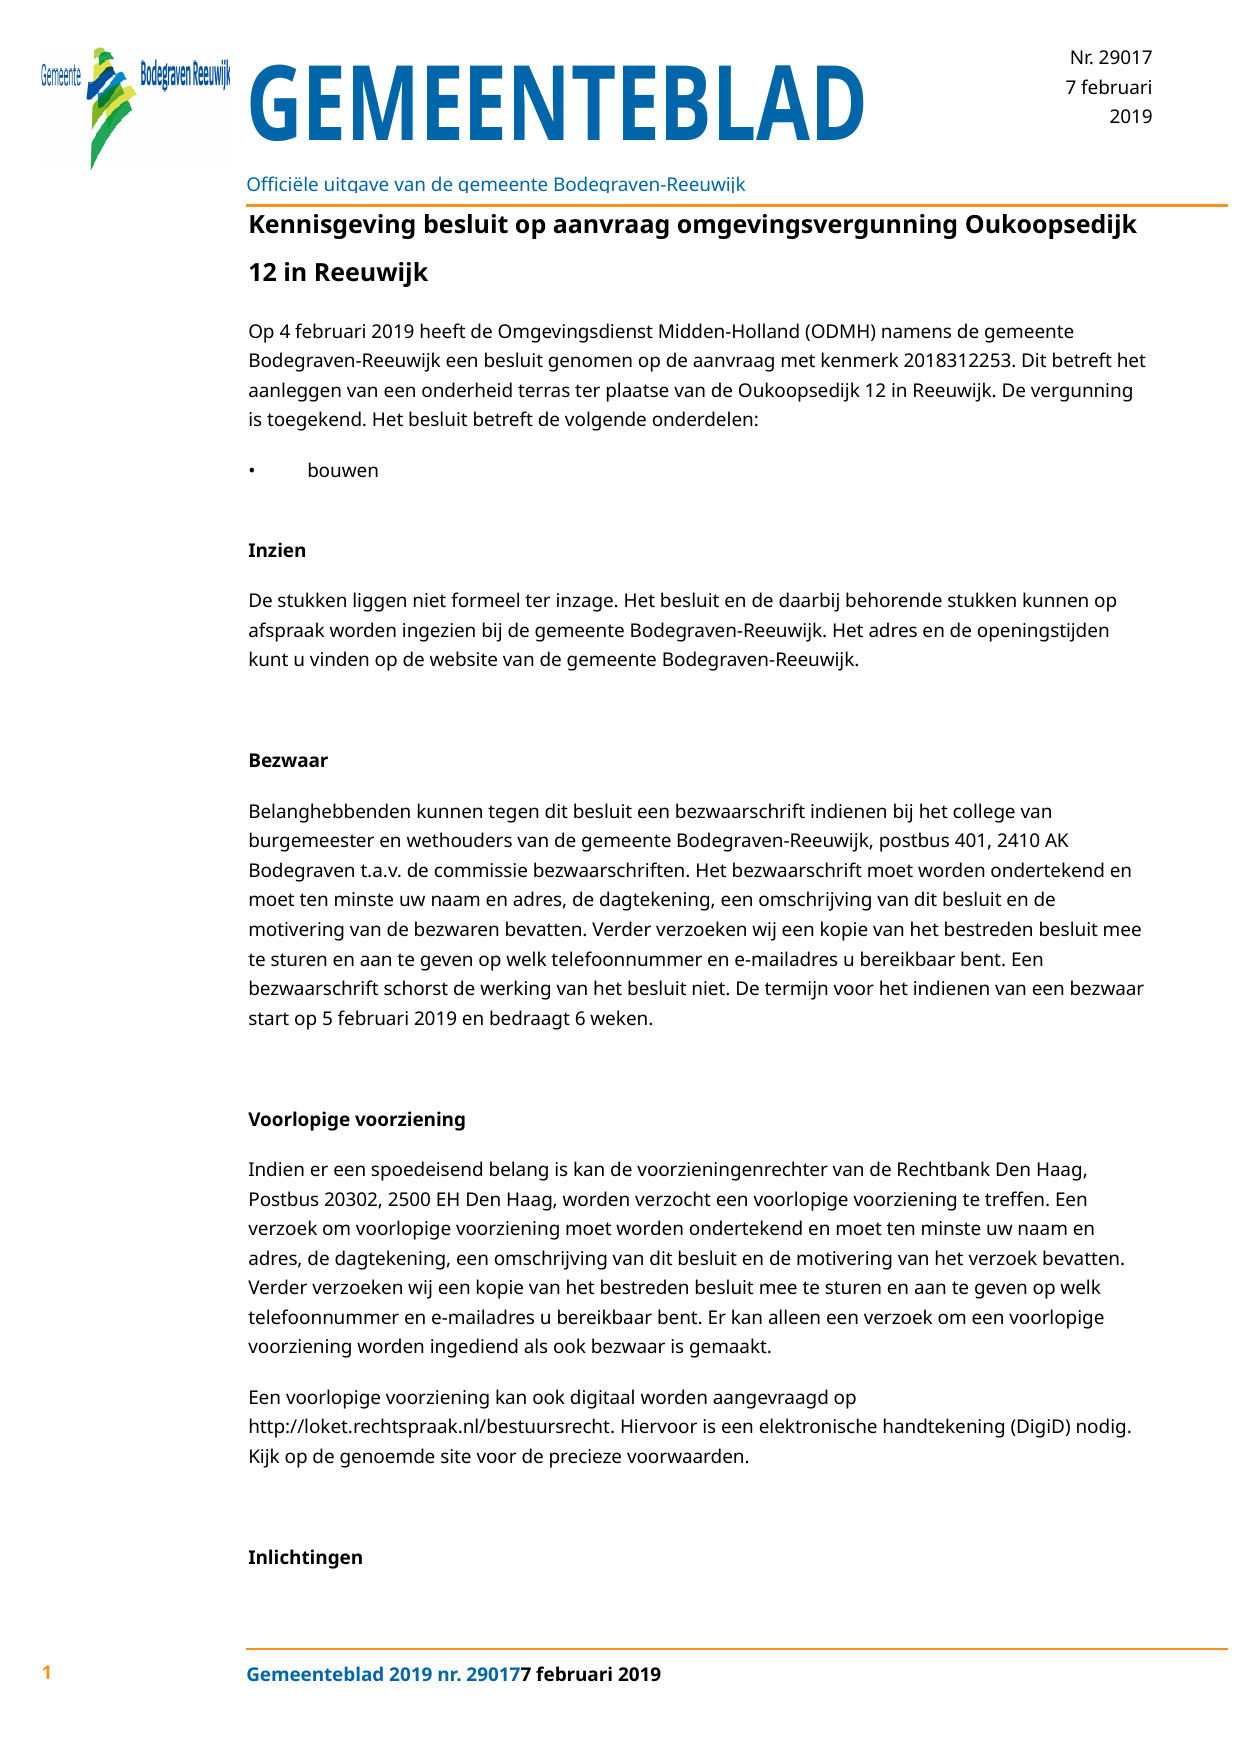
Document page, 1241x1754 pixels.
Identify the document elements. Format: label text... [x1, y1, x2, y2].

text Inzien [248, 537, 1152, 563]
text Indien er een spoedeisend belang is kan de voorzieningenrechter van de Rechtbank Den Haag, Postbus 20302, 2500 EH Den Haag, worden verzocht een voorlopige voorziening te treffen. Een verzoek om voorlopige voorziening moet worden ondertekend en moet ten minste uw naam en adres, de dagtekening, een omschrijving van dit besluit en de motivering van het verzoek bevatten. Verder verzoeken wij een kopie van het bestreden besluit mee te sturen en aan te geven op welk telefoonnummer en e-mailadres u bereikbaar bent. Er kan alleen een verzoek om een voorlopige voorziening worden ingediend als ook bezwaar is gemaakt. [248, 1156, 1152, 1359]
text Op 4 februari 2019 heeft de Omgevingsdienst Midden-Holland (ODMH) namens de gemeente Bodegraven-Reeuwijk een besluit genomen op de aanvraag met kenmerk 2018312253. Dit betreft het aanleggen van een onderheid terras ter plaatse van de Oukoopsedijk 12 in Reeuwijk. De vergunning is toegekend. Het besluit betreft de volgende onderdelen: [248, 318, 1152, 432]
list bouwen [248, 457, 1152, 483]
text Voorlopige voorziening [248, 1106, 1152, 1132]
text De stukken liggen niet formeel ter inzage. Het besluit en de daarbij behorende stukken kunnen op afspraak worden ingezien bij de gemeente Bodegraven-Reeuwijk. Het adres en de openingstijden kunt u vinden op de website van de gemeente Bodegraven-Reeuwijk. [248, 587, 1152, 672]
text Een voorlopige voorziening kan ook digitaal worden aangevraagd op http://loket.rechtspraak.nl/bestuursrecht. Hiervoor is een elektronische handtekening (DigiD) nodig. Kijk op de genoemde site voor de precieze voorwaarden. [248, 1384, 1152, 1469]
text Kennisgeving besluit op aanvraag omgevingsvergunning Oukoopsedijk 12 in Reeuwijk [248, 207, 1152, 288]
picture [41, 47, 231, 172]
text Bezwaar [248, 747, 1152, 773]
text Inlichtingen [248, 1544, 1152, 1570]
text Belanghebbenden kunnen tegen dit besluit een bezwaarschrift indienen bij het college van burgemeester en wethouders van de gemeente Bodegraven-Reeuwijk, postbus 401, 2410 AK Bodegraven t.a.v. de commissie bezwaarschriften. Het bezwaarschrift moet worden ondertekend en moet ten minste uw naam en adres, de dagtekening, een omschrijving van dit besluit en de motivering van de bezwaren bevatten. Verder verzoeken wij een kopie van het bestreden besluit mee te sturen en aan te geven op welk telefoonnummer en e-mailadres u bereikbaar bent. Een bezwaarschrift schorst de werking van het besluit niet. De termijn voor het indienen van een bezwaar start op 5 februari 2019 en bedraagt 6 weken. [248, 798, 1152, 1031]
